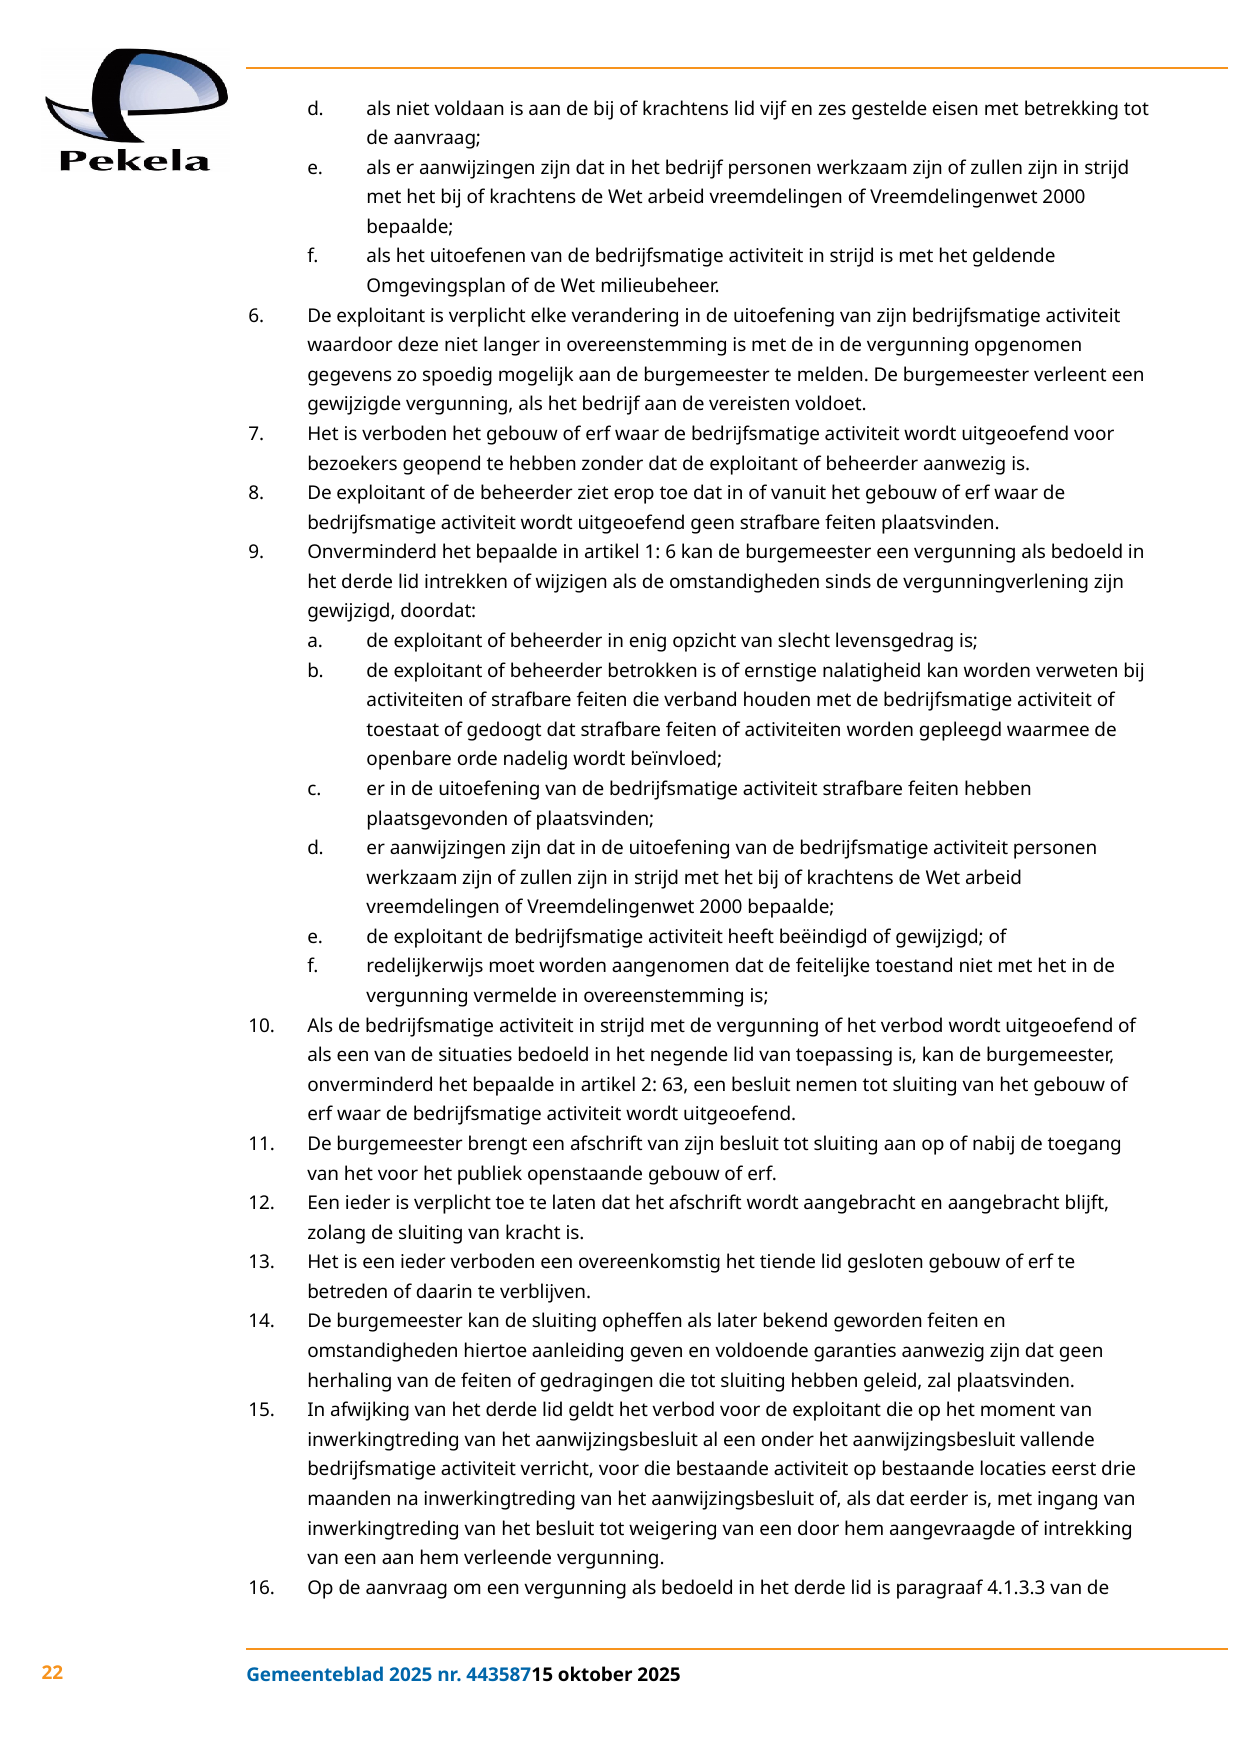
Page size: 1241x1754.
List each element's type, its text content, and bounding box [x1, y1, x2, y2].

list de exploitant of beheerder in enig opzicht van slecht levensgedrag is; [307, 627, 1152, 653]
list Als de bedrijfsmatige activiteit in strijd met de vergunning of het verbod wordt uitgeoefend of als een van de situaties bedoeld in het negende lid van toepassing is, kan de burgemeester, onverminderd het bepaalde in artikel 2: 63, een besluit nemen tot sluiting van het gebouw of erf waar de bedrijfsmatige activiteit wordt uitgeoefend. [248, 1012, 1152, 1126]
list In afwijking van het derde lid geldt het verbod voor de exploitant die op het moment van inwerkingtreding van het aanwijzingsbesluit al een onder het aanwijzingsbesluit vallende bedrijfsmatige activiteit verricht, voor die bestaande activiteit op bestaande locaties eerst drie maanden na inwerkingtreding van het aanwijzingsbesluit of, als dat eerder is, met ingang van inwerkingtreding van het besluit tot weigering van een door hem aangevraagde of intrekking van een aan hem verleende vergunning. [248, 1396, 1152, 1570]
list als er aanwijzingen zijn dat in het bedrijf personen werkzaam zijn of zullen zijn in strijd met het bij of krachtens de Wet arbeid vreemdelingen of Vreemdelingenwet 2000 bepaalde; [307, 154, 1152, 239]
list Het is een ieder verboden een overeenkomstig het tiende lid gesloten gebouw of erf te betreden of daarin te verblijven. [248, 1248, 1152, 1304]
list als niet voldaan is aan de bij of krachtens lid vijf en zes gestelde eisen met betrekking tot de aanvraag; [307, 95, 1152, 150]
list Op de aanvraag om een vergunning als bedoeld in het derde lid is paragraaf 4.1.3.3 van de [248, 1574, 1152, 1600]
list als het uitoefenen van de bedrijfsmatige activiteit in strijd is met het geldende Omgevingsplan of de Wet milieubeheer. [307, 243, 1152, 298]
list redelijkerwijs moet worden aangenomen dat de feitelijke toestand niet met het in de vergunning vermelde in overeenstemming is; [307, 953, 1152, 1008]
list de exploitant of beheerder betrokken is of ernstige nalatigheid kan worden verweten bij activiteiten of strafbare feiten die verband houden met de bedrijfsmatige activiteit of toestaat of gedoogt dat strafbare feiten of activiteiten worden gepleegd waarmee de openbare orde nadelig wordt beïnvloed; [307, 657, 1152, 771]
list De burgemeester kan de sluiting opheffen als later bekend geworden feiten en omstandigheden hiertoe aanleiding geven en voldoende garanties aanwezig zijn dat geen herhaling van de feiten of gedragingen die tot sluiting hebben geleid, zal plaatsvinden. [248, 1308, 1152, 1393]
list er aanwijzingen zijn dat in de uitoefening van de bedrijfsmatige activiteit personen werkzaam zijn of zullen zijn in strijd met het bij of krachtens de Wet arbeid vreemdelingen of Vreemdelingenwet 2000 bepaalde; [307, 834, 1152, 919]
list Onverminderd het bepaalde in artikel 1: 6 kan de burgemeester een vergunning als bedoeld in het derde lid intrekken of wijzigen als de omstandigheden sinds de vergunningverlening zijn gewijzigd, doordat: [248, 538, 1152, 623]
list De burgemeester brengt een afschrift van zijn besluit tot sluiting aan op of nabij de toegang van het voor het publiek openstaande gebouw of erf. [248, 1130, 1152, 1186]
picture [41, 47, 231, 172]
list er in de uitoefening van de bedrijfsmatige activiteit strafbare feiten hebben plaatsgevonden of plaatsvinden; [307, 775, 1152, 831]
list De exploitant is verplicht elke verandering in de uitoefening van zijn bedrijfsmatige activiteit waardoor deze niet langer in overeenstemming is met de in de vergunning opgenomen gegevens zo spoedig mogelijk aan de burgemeester te melden. De burgemeester verleent een gewijzigde vergunning, als het bedrijf aan de vereisten voldoet. [248, 302, 1152, 416]
list de exploitant de bedrijfsmatige activiteit heeft beëindigd of gewijzigd; of [307, 923, 1152, 949]
list De exploitant of de beheerder ziet erop toe dat in of vanuit het gebouw of erf waar de bedrijfsmatige activiteit wordt uitgeoefend geen strafbare feiten plaatsvinden. [248, 479, 1152, 535]
list Het is verboden het gebouw of erf waar de bedrijfsmatige activiteit wordt uitgeoefend voor bezoekers geopend te hebben zonder dat de exploitant of beheerder aanwezig is. [248, 420, 1152, 476]
list Een ieder is verplicht toe te laten dat het afschrift wordt aangebracht en aangebracht blijft, zolang de sluiting van kracht is. [248, 1189, 1152, 1245]
